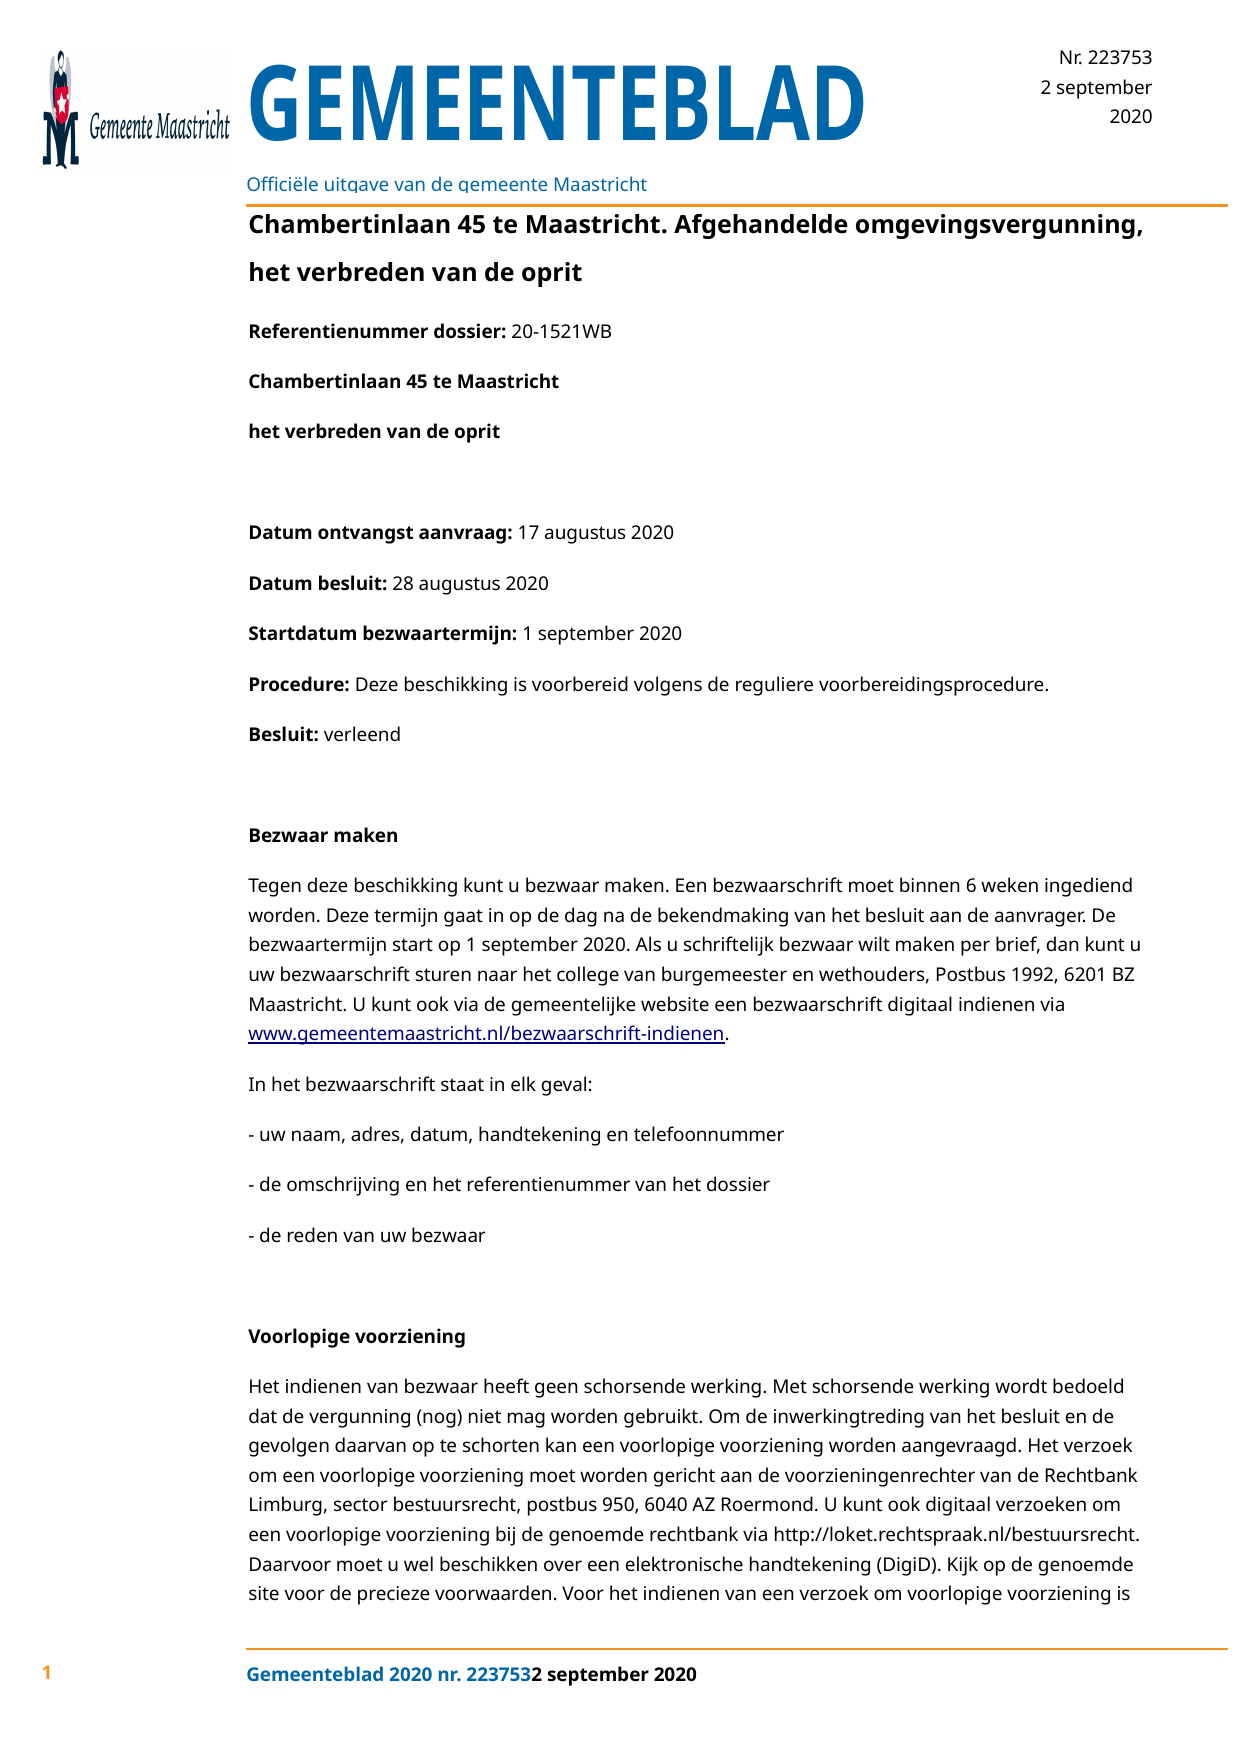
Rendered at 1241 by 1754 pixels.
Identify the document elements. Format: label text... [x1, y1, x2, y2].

text - de omschrijving en het referentienummer van het dossier [248, 1172, 1152, 1197]
text het verbreden van de oprit [248, 419, 1152, 444]
text Chambertinlaan 45 te Maastricht. Afgehandelde omgevingsvergunning, het verbreden van de oprit [248, 207, 1152, 288]
text Procedure: Deze beschikking is voorbereid volgens de reguliere voorbereidingsprocedure. [248, 671, 1152, 697]
text Tegen deze beschikking kunt u bezwaar maken. Een bezwaarschrift moet binnen 6 weken ingediend worden. Deze termijn gaat in op de dag na de bekendmaking van het besluit aan de aanvrager. De bezwaartermijn start op 1 september 2020. Als u schriftelijk bezwaar wilt maken per brief, dan kunt u uw bezwaarschrift sturen naar het college van burgemeester en wethouders, Postbus 1992, 6201 BZ Maastricht. U kunt ook via de gemeentelijke website een bezwaarschrift digitaal indienen via www.gemeentemaastricht.nl/bezwaarschrift-indienen. [248, 872, 1152, 1046]
text Datum ontvangst aanvraag: 17 augustus 2020 [248, 519, 1152, 545]
text Voorlopige voorziening [248, 1323, 1152, 1349]
text Bezwaar maken [248, 822, 1152, 848]
text - uw naam, adres, datum, handtekening en telefoonnummer [248, 1121, 1152, 1147]
text In het bezwaarschrift staat in elk geval: [248, 1071, 1152, 1097]
text Chambertinlaan 45 te Maastricht [248, 368, 1152, 394]
text Besluit: verleend [248, 721, 1152, 747]
text Het indienen van bezwaar heeft geen schorsende werking. Met schorsende werking wordt bedoeld dat de vergunning (nog) niet mag worden gebruikt. Om de inwerkingtreding van het besluit en de gevolgen daarvan op te schorten kan een voorlopige voorziening worden aangevraagd. Het verzoek om een voorlopige voorziening moet worden gericht aan de voorzieningenrechter van de Rechtbank Limburg, sector bestuursrecht, postbus 950, 6040 AZ Roermond. U kunt ook digitaal verzoeken om een voorlopige voorziening bij de genoemde rechtbank via http://loket.rechtspraak.nl/bestuursrecht. Daarvoor moet u wel beschikken over een elektronische handtekening (DigiD). Kijk op de genoemde site voor de precieze voorwaarden. Voor het indienen van een verzoek om voorlopige voorziening is [248, 1373, 1152, 1606]
text Datum besluit: 28 augustus 2020 [248, 570, 1152, 596]
text - de reden van uw bezwaar [248, 1222, 1152, 1248]
picture [41, 47, 231, 172]
text Referentienummer dossier: 20-1521WB [248, 318, 1152, 344]
text Startdatum bezwaartermijn: 1 september 2020 [248, 620, 1152, 646]
